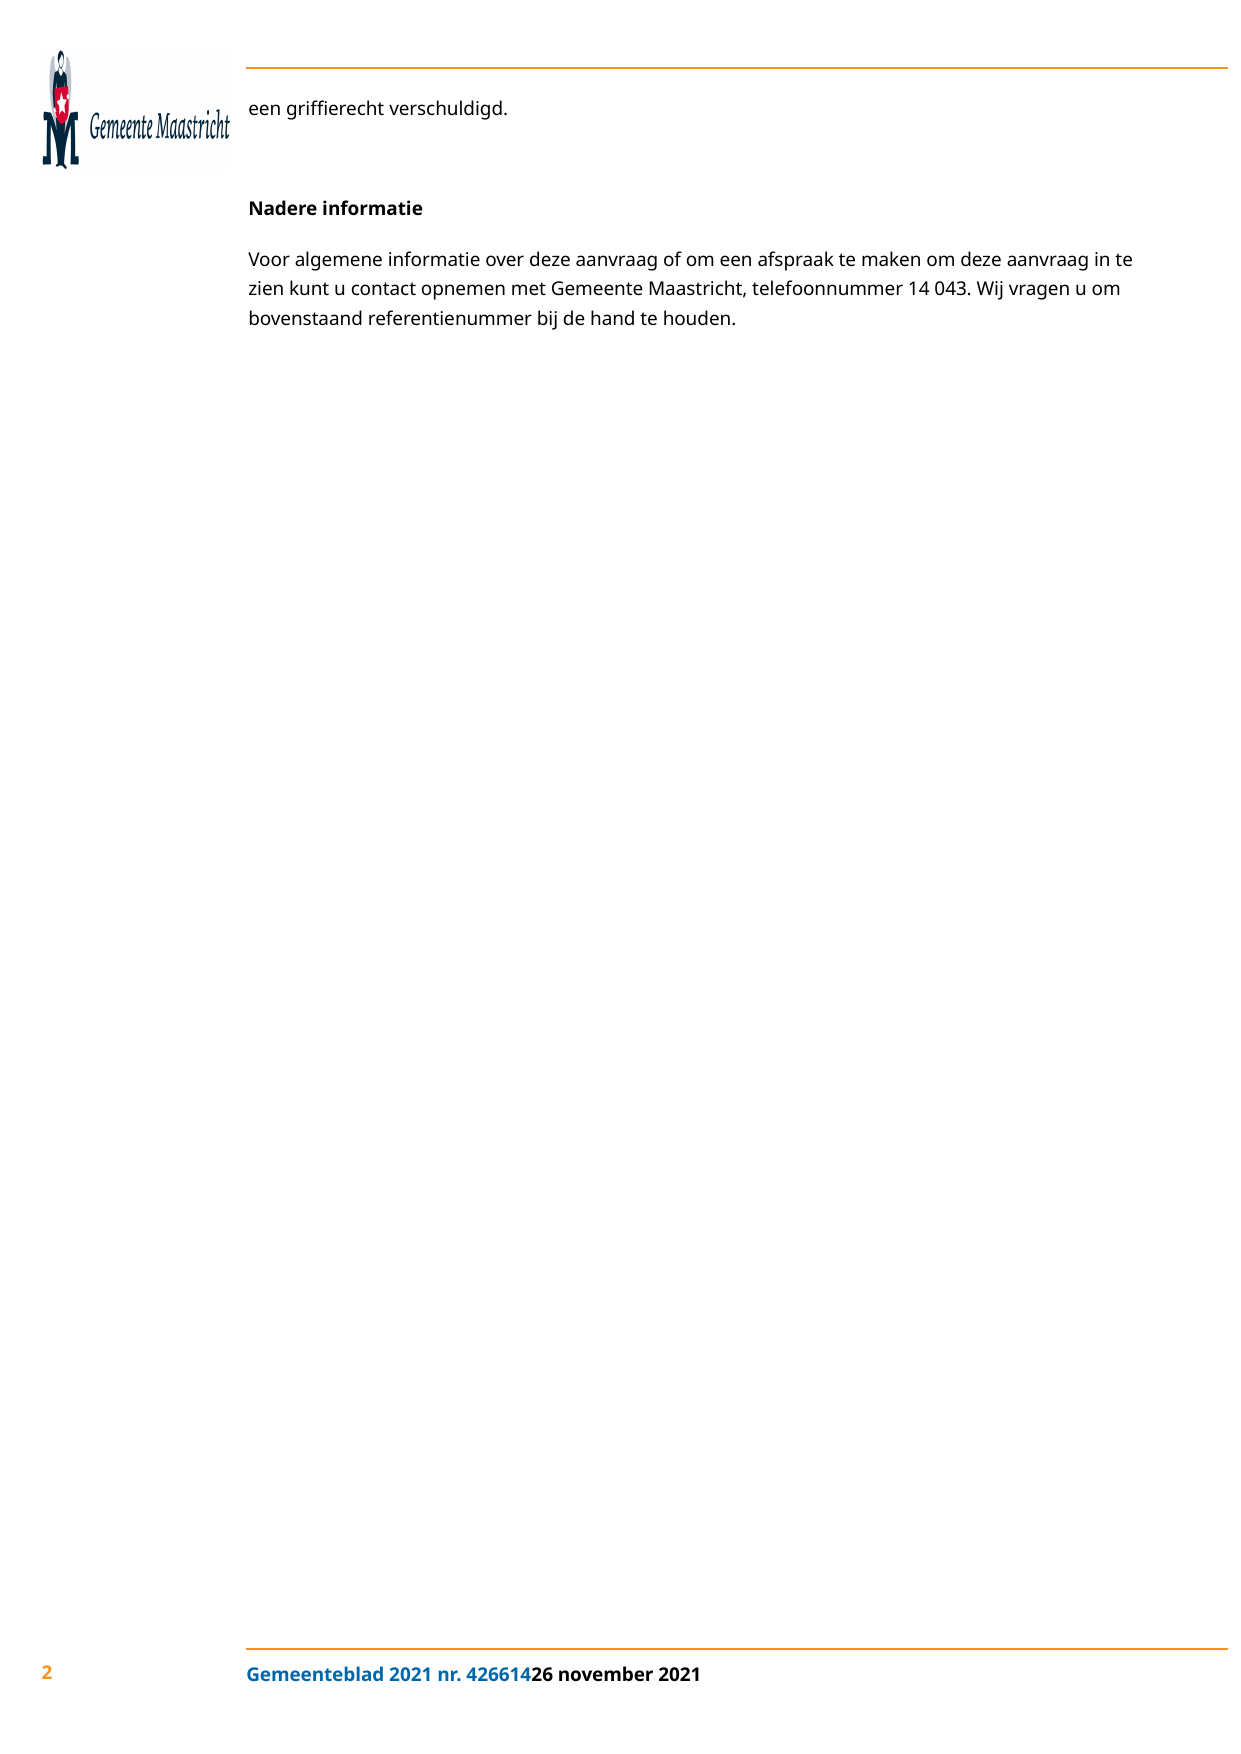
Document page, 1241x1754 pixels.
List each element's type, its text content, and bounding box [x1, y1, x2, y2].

text Nadere informatie [248, 196, 1152, 221]
text Voor algemene informatie over deze aanvraag of om een afspraak te maken om deze aanvraag in te zien kunt u contact opnemen met Gemeente Maastricht, telefoonnummer 14 043. Wij vragen u om bovenstaand referentienummer bij de hand te houden. [248, 246, 1152, 331]
picture [41, 47, 231, 172]
text een griffierecht verschuldigd. [248, 95, 1152, 121]
